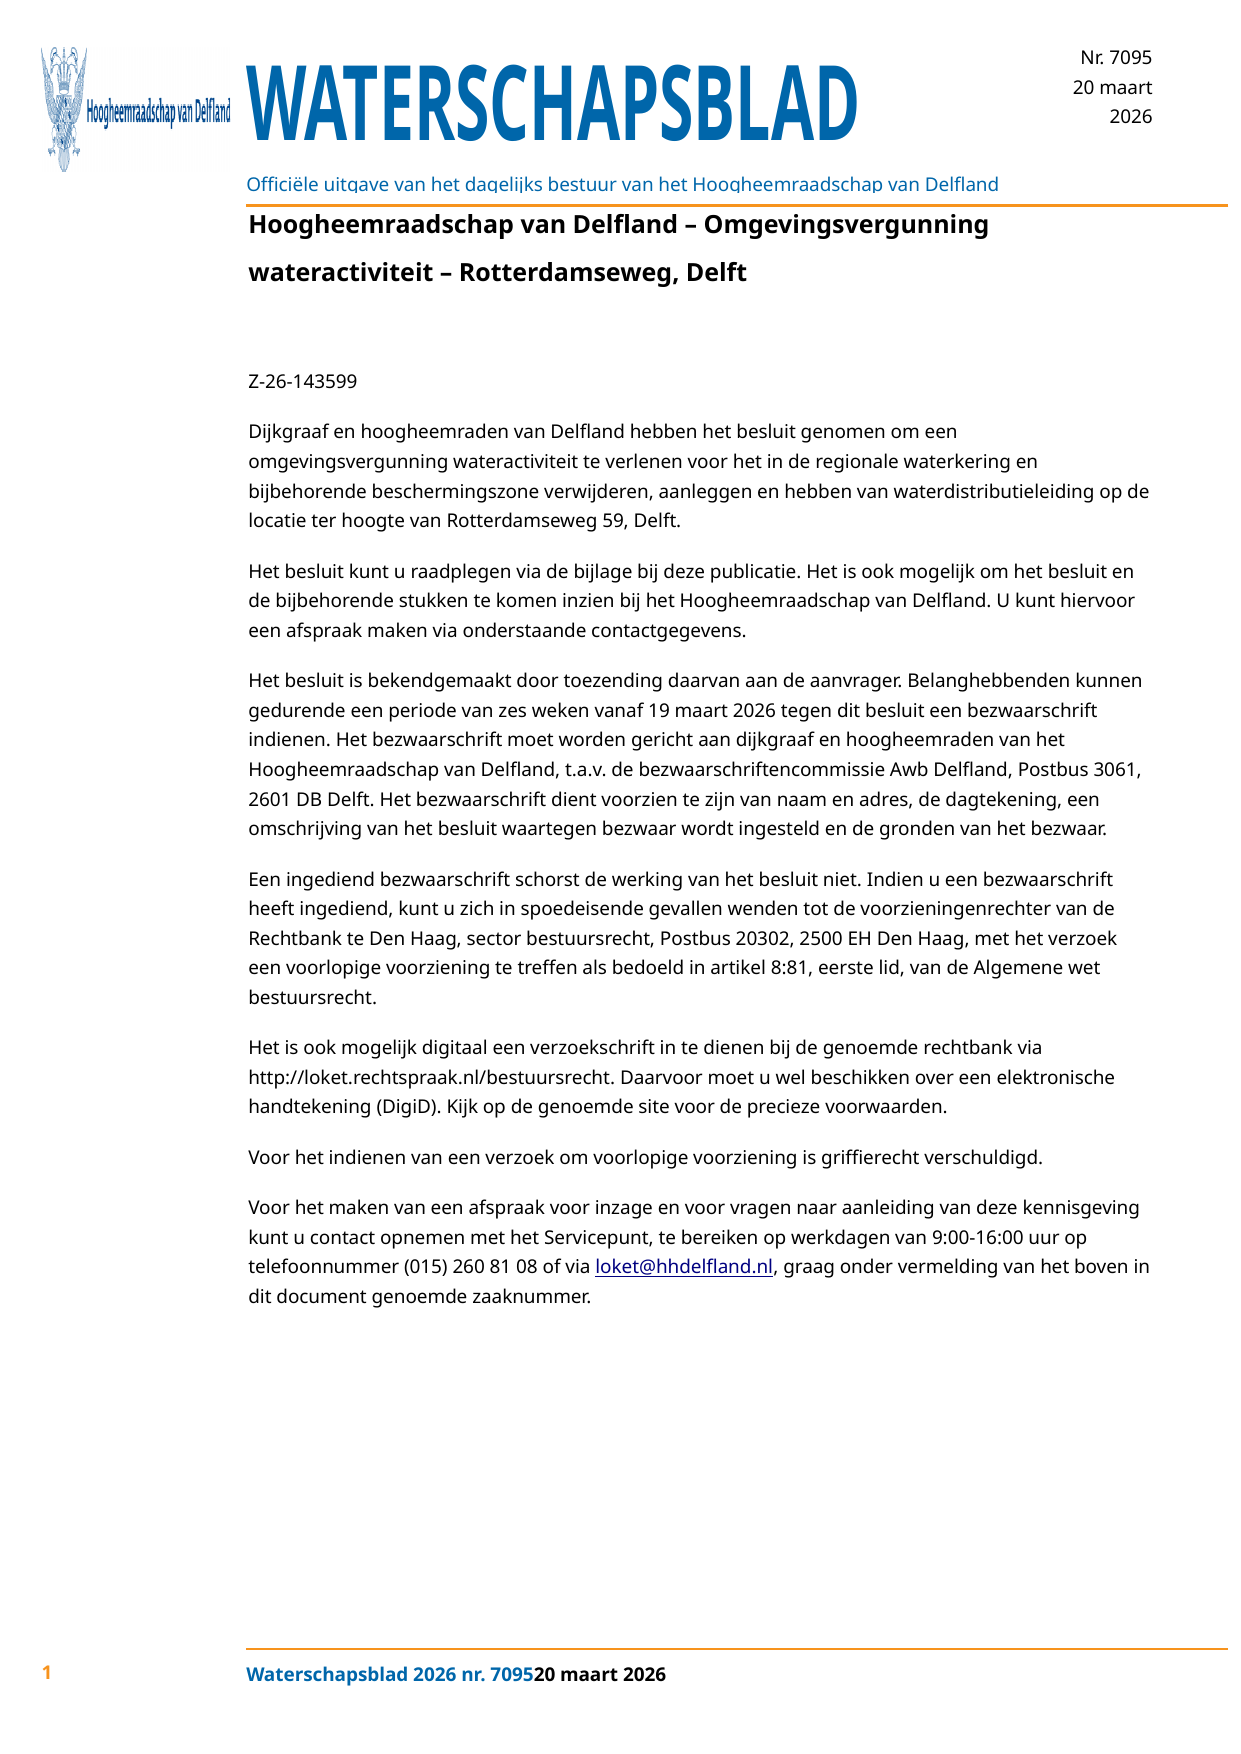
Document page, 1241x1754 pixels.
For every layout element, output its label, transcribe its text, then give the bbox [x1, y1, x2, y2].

text Hoogheemraadschap van Delfland – Omgevingsvergunning wateractiviteit – Rotterdamseweg, Delft [248, 207, 1152, 288]
text Voor het indienen van een verzoek om voorlopige voorziening is griffierecht verschuldigd. [248, 1144, 1152, 1170]
text Een ingediend bezwaarschrift schorst de werking van het besluit niet. Indien u een bezwaarschrift heeft ingediend, kunt u zich in spoedeisende gevallen wenden tot de voorzieningenrechter van de Rechtbank te Den Haag, sector bestuursrecht, Postbus 20302, 2500 EH Den Haag, met het verzoek een voorlopige voorziening te treffen als bedoeld in artikel 8:81, eerste lid, van de Algemene wet bestuursrecht. [248, 866, 1152, 1010]
text Het besluit kunt u raadplegen via de bijlage bij deze publicatie. Het is ook mogelijk om het besluit en de bijbehorende stukken te komen inzien bij het Hoogheemraadschap van Delfland. U kunt hiervoor een afspraak maken via onderstaande contactgegevens. [248, 558, 1152, 643]
text Z-26-143599 [248, 368, 1152, 394]
text Het is ook mogelijk digitaal een verzoekschrift in te dienen bij de genoemde rechtbank via http://loket.rechtspraak.nl/bestuursrecht. Daarvoor moet u wel beschikken over een elektronische handtekening (DigiD). Kijk op de genoemde site voor de precieze voorwaarden. [248, 1034, 1152, 1119]
text Voor het maken van een afspraak voor inzage en voor vragen naar aanleiding van deze kennisgeving kunt u contact opnemen met het Servicepunt, te bereiken op werkdagen van 9:00-16:00 uur op telefoonnummer (015) 260 81 08 of via loket@hhdelfland.nl, graag onder vermelding van het boven in dit document genoemde zaaknummer. [248, 1194, 1152, 1309]
text Het besluit is bekendgemaakt door toezending daarvan aan de aanvrager. Belanghebbenden kunnen gedurende een periode van zes weken vanaf 19 maart 2026 tegen dit besluit een bezwaarschrift indienen. Het bezwaarschrift moet worden gericht aan dijkgraaf en hoogheemraden van het Hoogheemraadschap van Delfland, t.a.v. de bezwaarschriftencommissie Awb Delfland, Postbus 3061, 2601 DB Delft. Het bezwaarschrift dient voorzien te zijn van naam en adres, de dagtekening, een omschrijving van het besluit waartegen bezwaar wordt ingesteld en de gronden van het bezwaar. [248, 667, 1152, 841]
picture [41, 47, 231, 172]
text Dijkgraaf en hoogheemraden van Delfland hebben het besluit genomen om een omgevingsvergunning wateractiviteit te verlenen voor het in de regionale waterkering en bijbehorende beschermingszone verwijderen, aanleggen en hebben van waterdistributieleiding op de locatie ter hoogte van Rotterdamseweg 59, Delft. [248, 419, 1152, 533]
